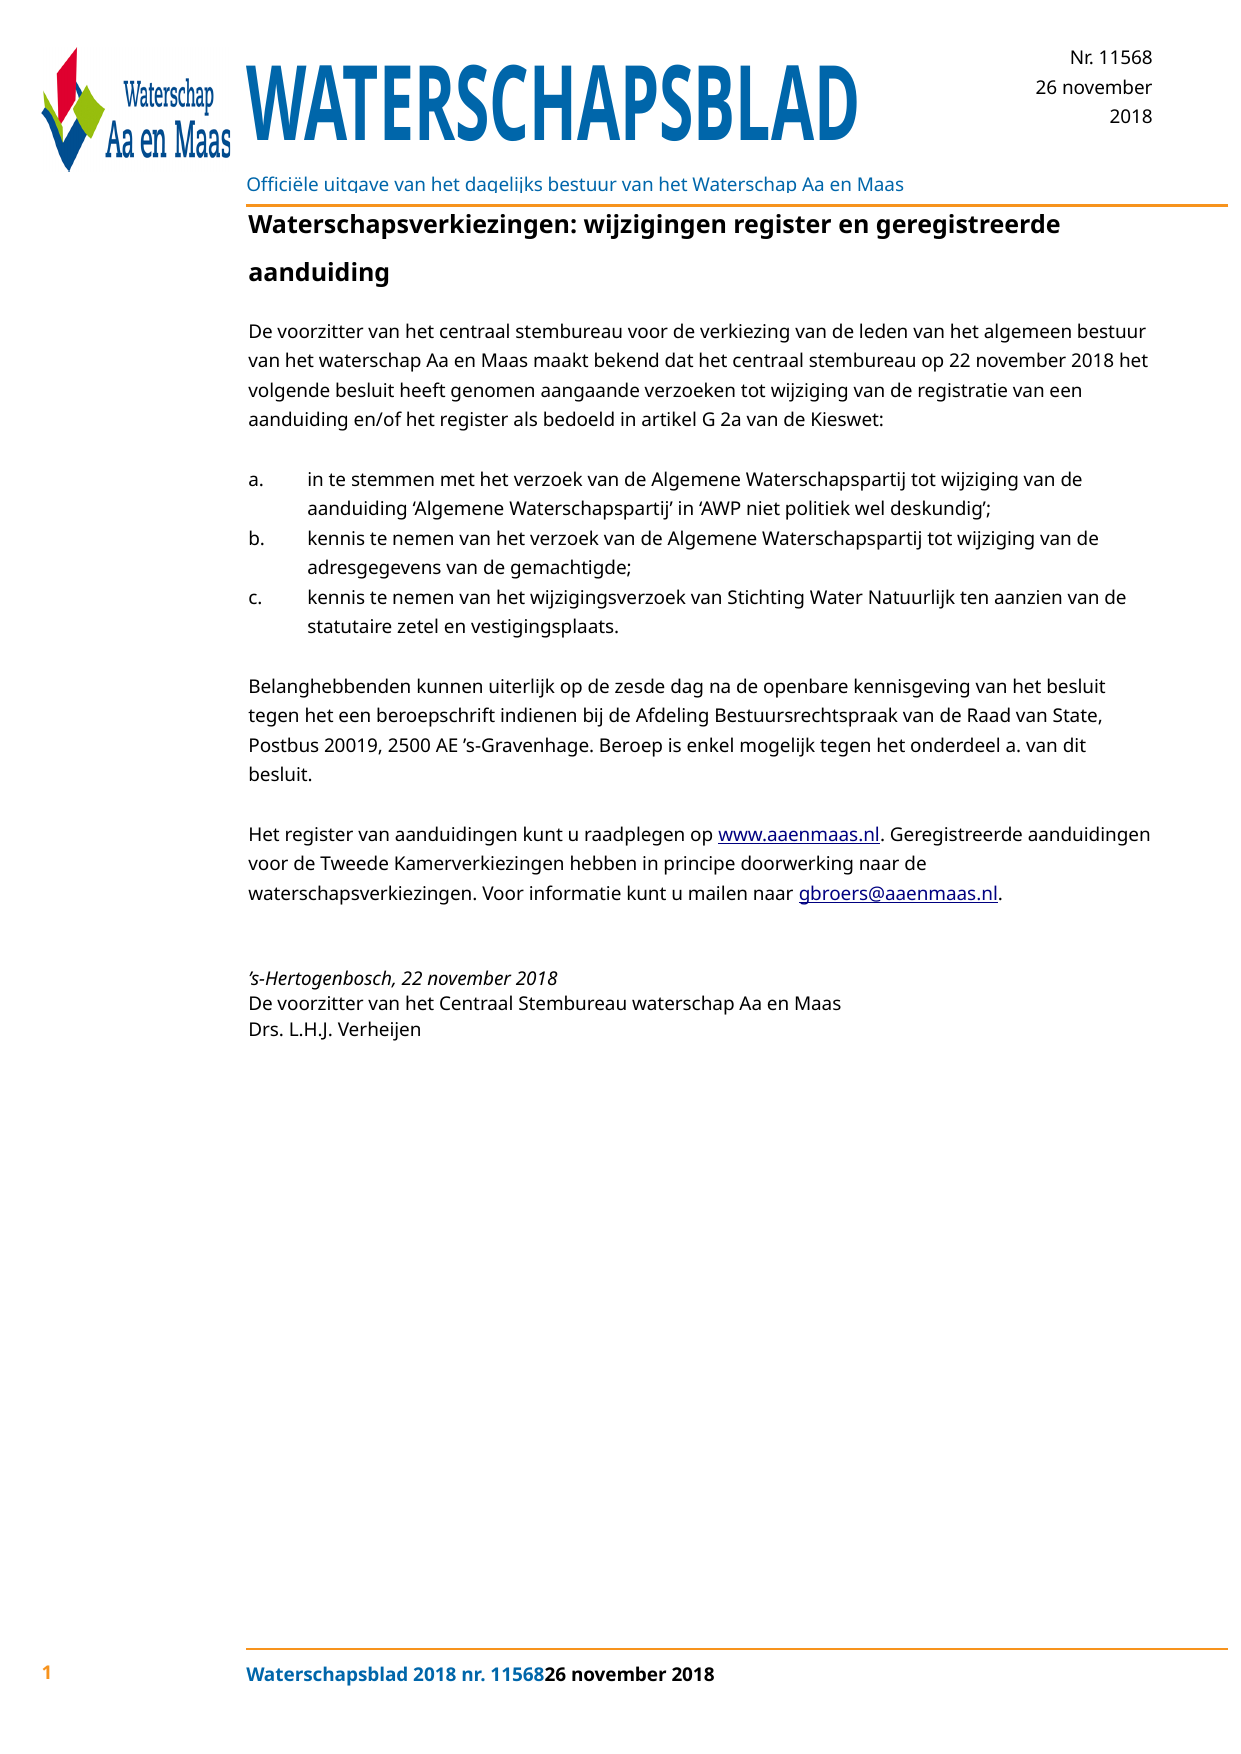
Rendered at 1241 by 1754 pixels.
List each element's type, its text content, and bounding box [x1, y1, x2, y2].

list kennis te nemen van het wijzigingsverzoek van Stichting Water Natuurlijk ten aanzien van de statutaire zetel en vestigingsplaats. [248, 584, 1152, 639]
text Het register van aanduidingen kunt u raadplegen op www.aaenmaas.nl. Geregistreerde aanduidingen voor de Tweede Kamerverkiezingen hebben in principe doorwerking naar de waterschapsverkiezingen. Voor informatie kunt u mailen naar gbroers@aaenmaas.nl. [248, 821, 1152, 906]
text ’s-Hertogenbosch, 22 november 2018 [248, 965, 1152, 991]
text Belanghebbenden kunnen uiterlijk op de zesde dag na de openbare kennisgeving van het besluit tegen het een beroepschrift indienen bij de Afdeling Bestuursrechtspraak van de Raad van State, Postbus 20019, 2500 AE ’s-Gravenhage. Beroep is enkel mogelijk tegen het onderdeel a. van dit besluit. [248, 673, 1152, 787]
text De voorzitter van het centraal stembureau voor de verkiezing van de leden van het algemeen bestuur van het waterschap Aa en Maas maakt bekend dat het centraal stembureau op 22 november 2018 het volgende besluit heeft genomen aangaande verzoeken tot wijziging van de registratie van een aanduiding en/of het register als bedoeld in artikel G 2a van de Kieswet: [248, 318, 1152, 432]
text De voorzitter van het Centraal Stembureau waterschap Aa en Maas [248, 991, 1152, 1016]
text Drs. L.H.J. Verheijen [248, 1016, 1152, 1042]
list in te stemmen met het verzoek van de Algemene Waterschapspartij tot wijziging van de aanduiding ‘Algemene Waterschapspartij’ in ‘AWP niet politiek wel deskundig’; [248, 466, 1152, 521]
text Waterschapsverkiezingen: wijzigingen register en geregistreerde aanduiding [248, 207, 1152, 288]
list kennis te nemen van het verzoek van de Algemene Waterschapspartij tot wijziging van de adresgegevens van de gemachtigde; [248, 525, 1152, 580]
picture [41, 47, 231, 172]
